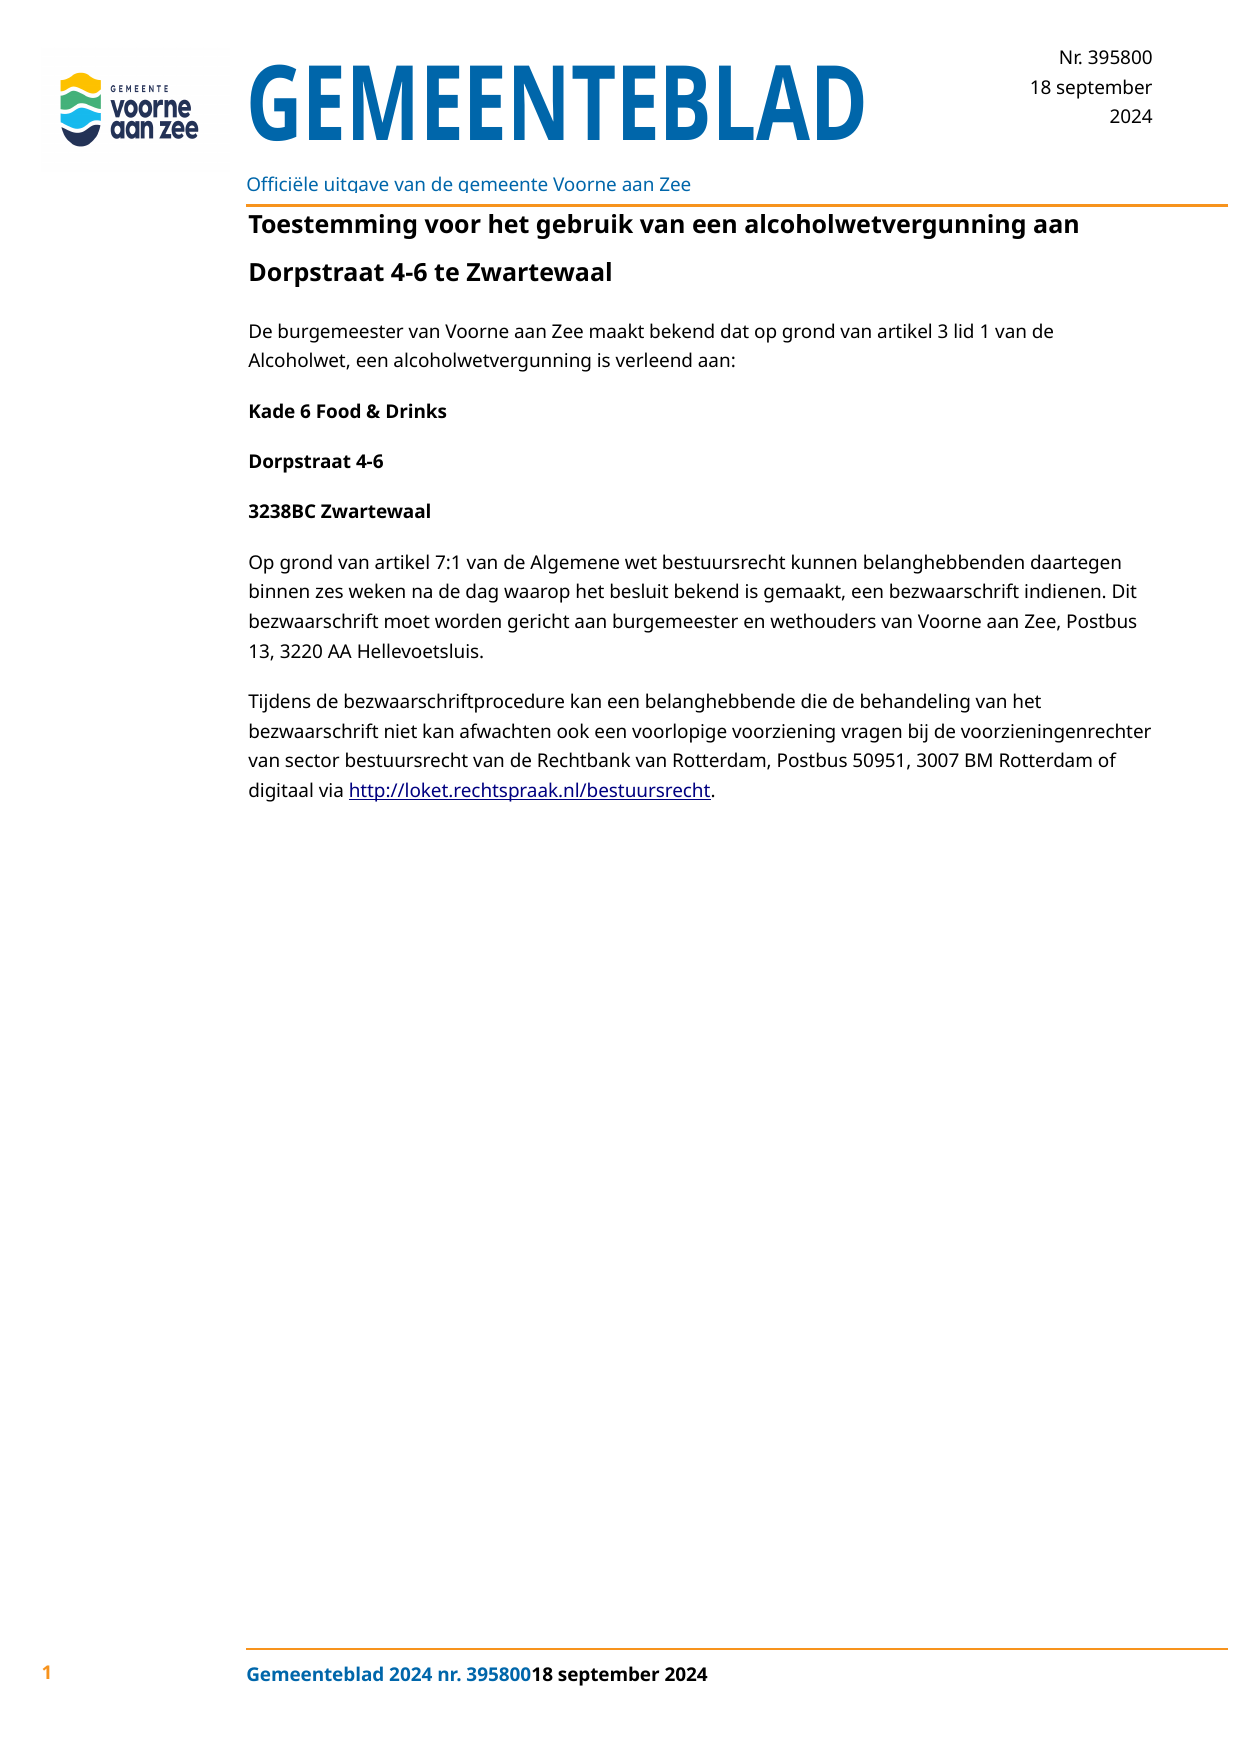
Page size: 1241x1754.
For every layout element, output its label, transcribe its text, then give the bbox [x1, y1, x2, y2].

text Op grond van artikel 7:1 van de Algemene wet bestuursrecht kunnen belanghebbenden daartegen binnen zes weken na de dag waarop het besluit bekend is gemaakt, een bezwaarschrift indienen. Dit bezwaarschrift moet worden gericht aan burgemeester en wethouders van Voorne aan Zee, Postbus 13, 3220 AA Hellevoetsluis. [248, 549, 1152, 664]
text Toestemming voor het gebruik van een alcoholwetvergunning aan Dorpstraat 4-6 te Zwartewaal [248, 207, 1152, 288]
text Kade 6 Food & Drinks [248, 398, 1152, 424]
text 3238BC Zwartewaal [248, 499, 1152, 524]
picture [41, 47, 231, 172]
text De burgemeester van Voorne aan Zee maakt bekend dat op grond van artikel 3 lid 1 van de Alcoholwet, een alcoholwetvergunning is verleend aan: [248, 318, 1152, 373]
text Dorpstraat 4-6 [248, 448, 1152, 474]
text Tijdens de bezwaarschriftprocedure kan een belanghebbende die de behandeling van het bezwaarschrift niet kan afwachten ook een voorlopige voorziening vragen bij de voorzieningenrechter van sector bestuursrecht van de Rechtbank van Rotterdam, Postbus 50951, 3007 BM Rotterdam of digitaal via http://loket.rechtspraak.nl/bestuursrecht. [248, 688, 1152, 803]
